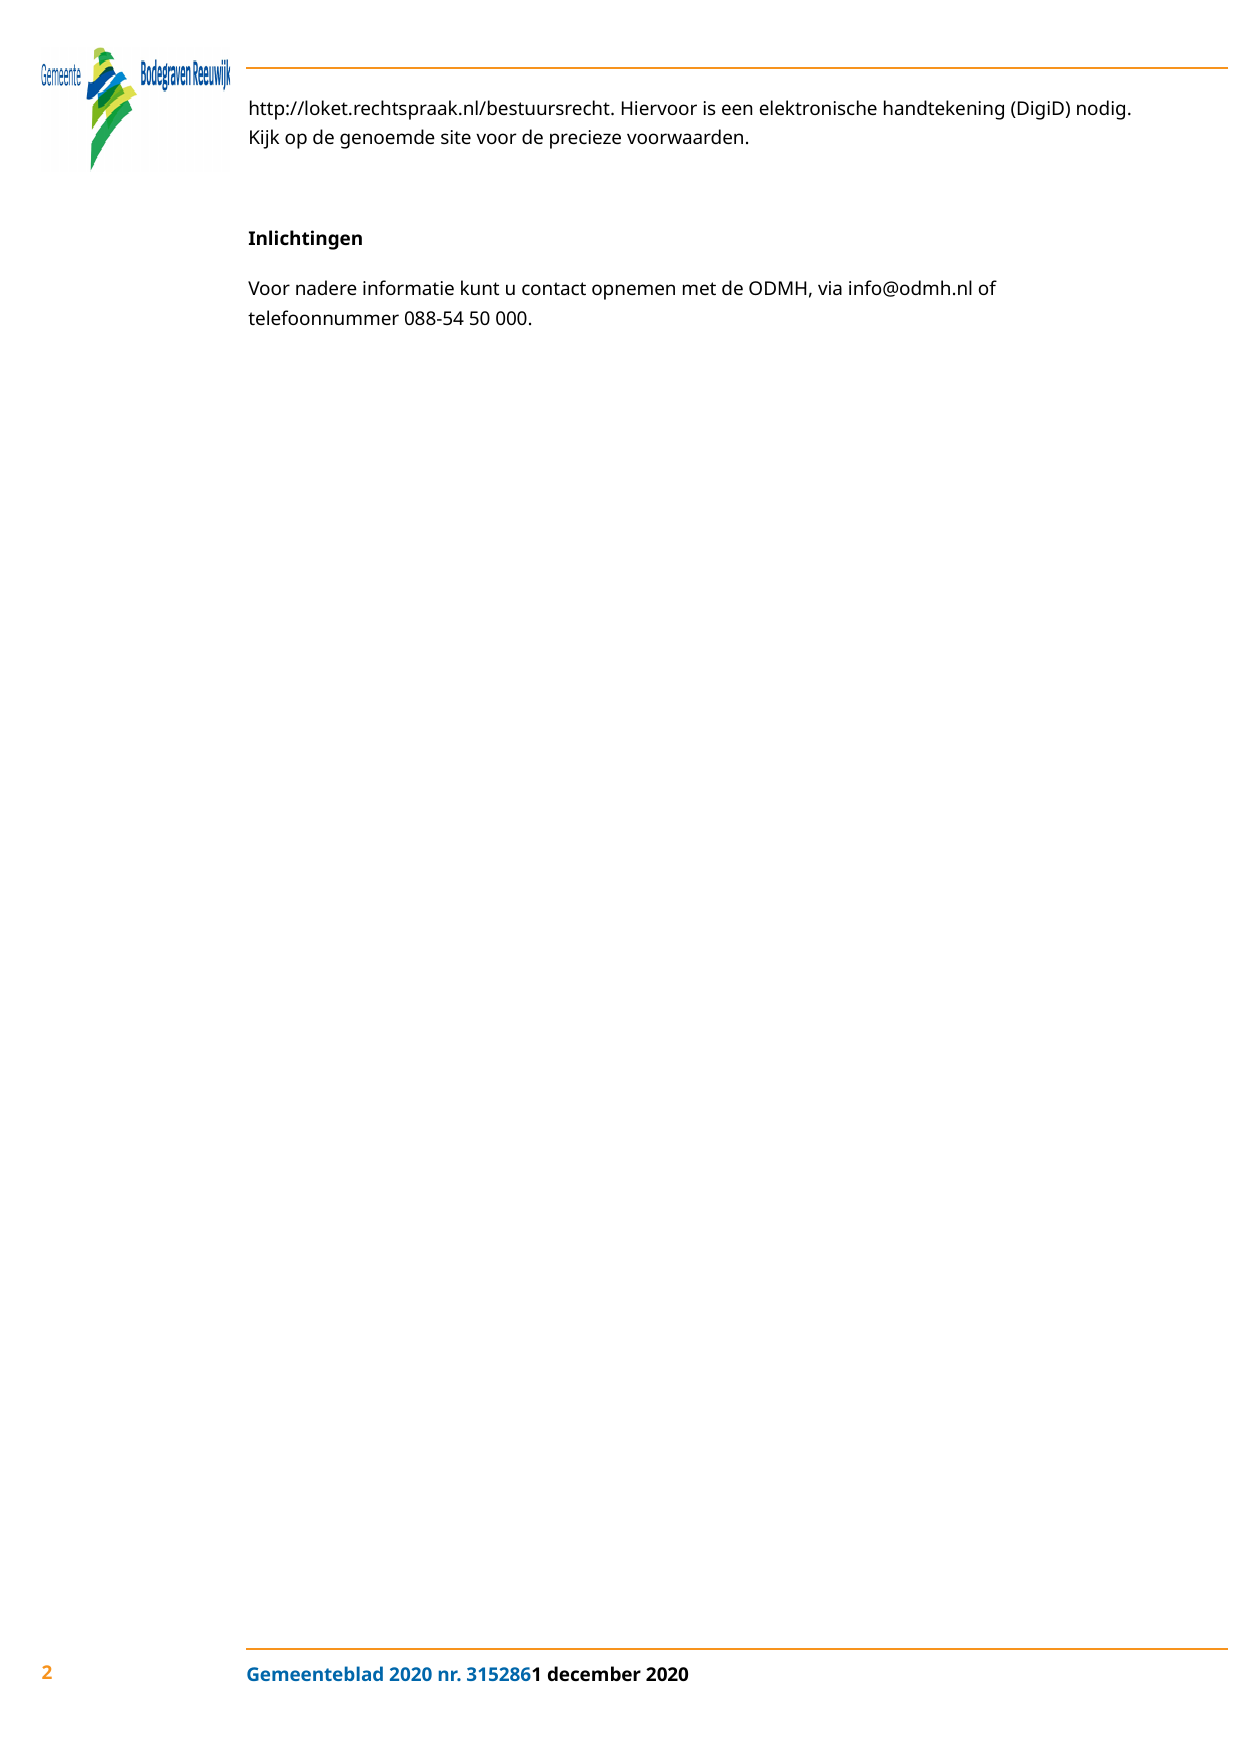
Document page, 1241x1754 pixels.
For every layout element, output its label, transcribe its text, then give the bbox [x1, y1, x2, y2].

text Voor nadere informatie kunt u contact opnemen met de ODMH, via info@odmh.nl of telefoonnummer 088-54 50 000. [248, 276, 1152, 331]
text Inlichtingen [248, 225, 1152, 251]
text http://loket.rechtspraak.nl/bestuursrecht. Hiervoor is een elektronische handtekening (DigiD) nodig. Kijk op de genoemde site voor de precieze voorwaarden. [248, 95, 1152, 150]
picture [41, 47, 231, 172]
